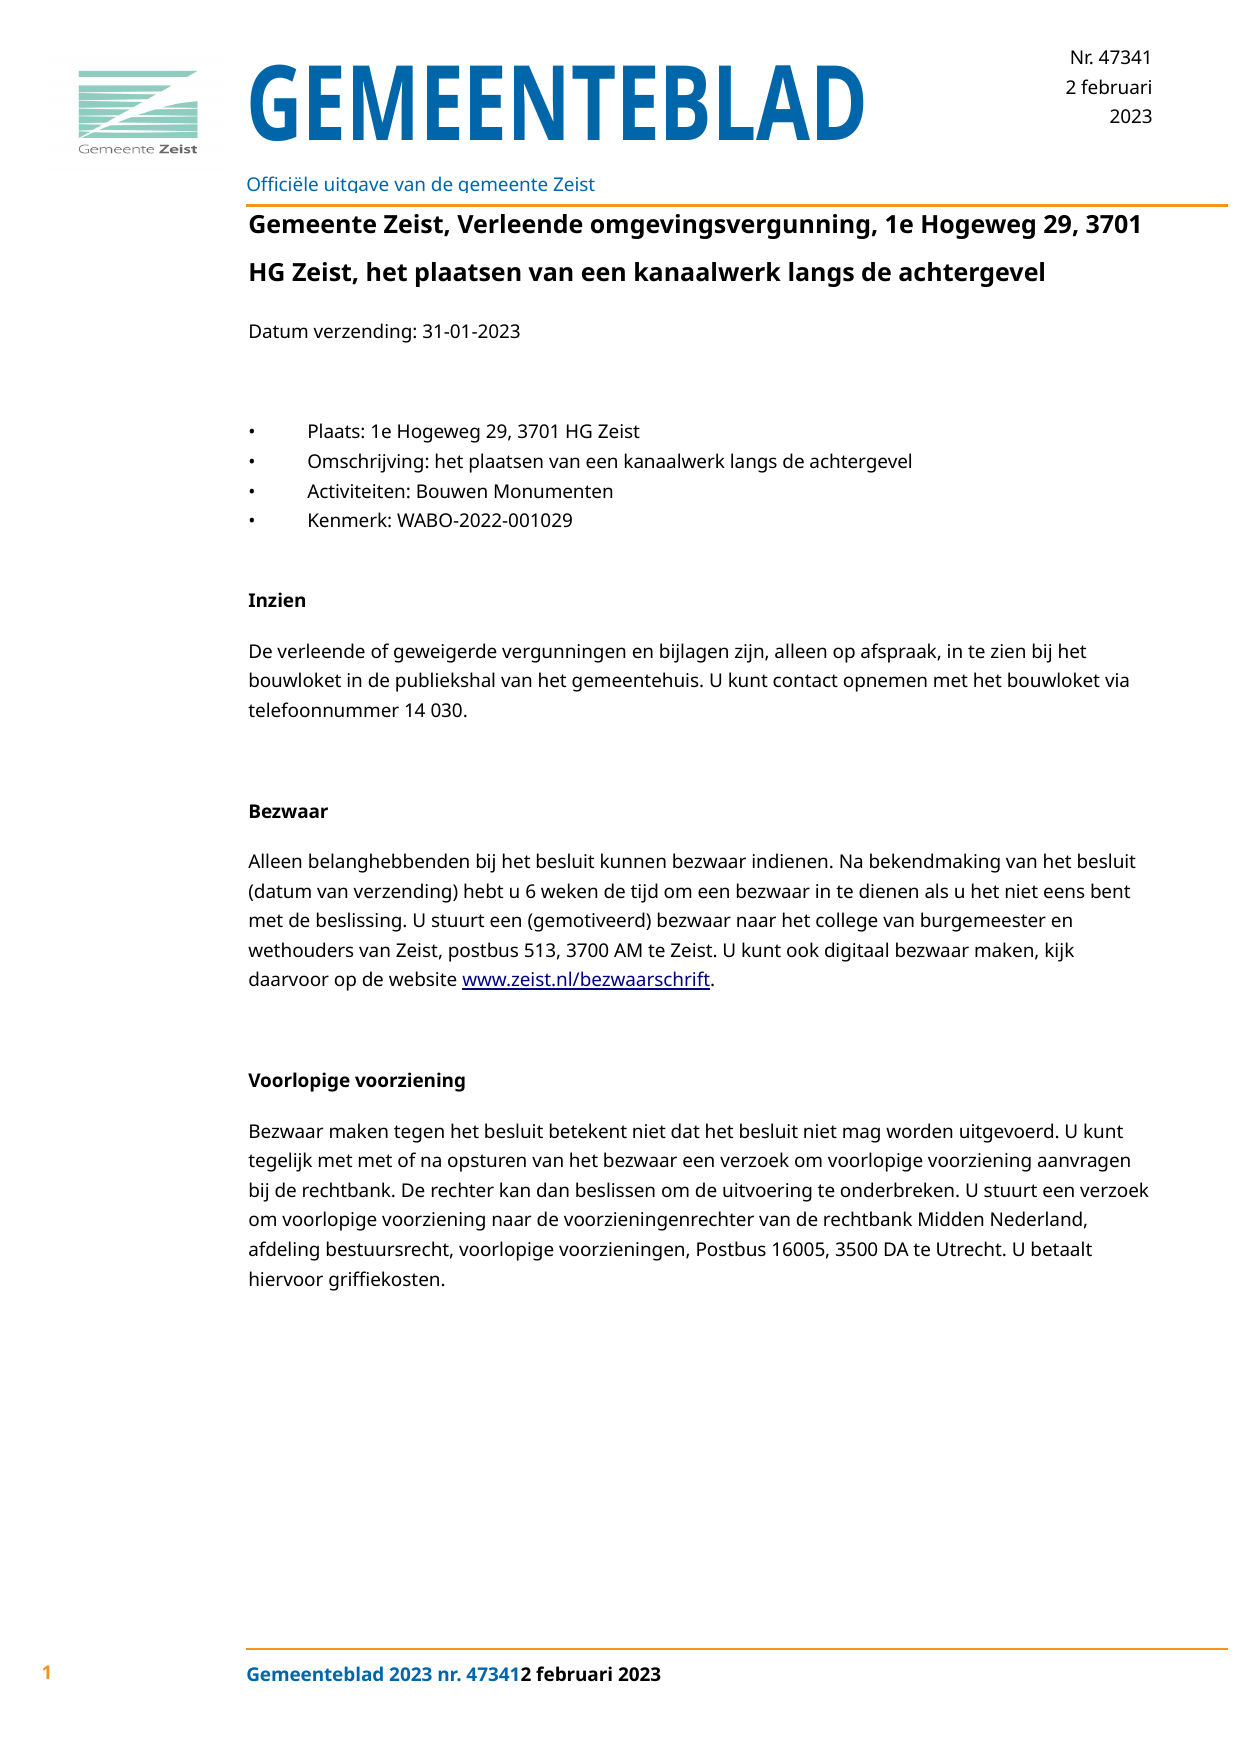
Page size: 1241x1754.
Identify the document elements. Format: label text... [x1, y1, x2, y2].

text Datum verzending: 31-01-2023 [248, 318, 1152, 344]
list Activiteiten: Bouwen Monumenten [248, 478, 1152, 504]
list Omschrijving: het plaatsen van een kanaalwerk langs de achtergevel [248, 448, 1152, 474]
text De verleende of geweigerde vergunningen en bijlagen zijn, alleen op afspraak, in te zien bij het bouwloket in de publiekshal van het gemeentehuis. U kunt contact opnemen met het bouwloket via telefoonnummer 14 030. [248, 638, 1152, 723]
list Kenmerk: WABO-2022-001029 [248, 507, 1152, 533]
text Inzien [248, 587, 1152, 613]
list Plaats: 1e Hogeweg 29, 3701 HG Zeist [248, 419, 1152, 444]
text Bezwaar maken tegen het besluit betekent niet dat het besluit niet mag worden uitgevoerd. U kunt tegelijk met met of na opsturen van het bezwaar een verzoek om voorlopige voorziening aanvragen bij de rechtbank. De rechter kan dan beslissen om de uitvoering te onderbreken. U stuurt een verzoek om voorlopige voorziening naar de voorzieningenrechter van de rechtbank Midden Nederland, afdeling bestuursrecht, voorlopige voorzieningen, Postbus 16005, 3500 DA te Utrecht. U betaalt hiervoor griffiekosten. [248, 1118, 1152, 1292]
text Bezwaar [248, 798, 1152, 824]
text Gemeente Zeist, Verleende omgevingsvergunning, 1e Hogeweg 29, 3701 HG Zeist, het plaatsen van een kanaalwerk langs de achtergevel [248, 207, 1152, 288]
text Voorlopige voorziening [248, 1067, 1152, 1093]
text Alleen belanghebbenden bij het besluit kunnen bezwaar indienen. Na bekendmaking van het besluit (datum van verzending) hebt u 6 weken de tijd om een bezwaar in te dienen als u het niet eens bent met de beslissing. U stuurt een (gemotiveerd) bezwaar naar het college van burgemeester en wethouders van Zeist, postbus 513, 3700 AM te Zeist. U kunt ook digitaal bezwaar maken, kijk daarvoor op de website www.zeist.nl/bezwaarschrift. [248, 848, 1152, 992]
picture [41, 47, 231, 172]
